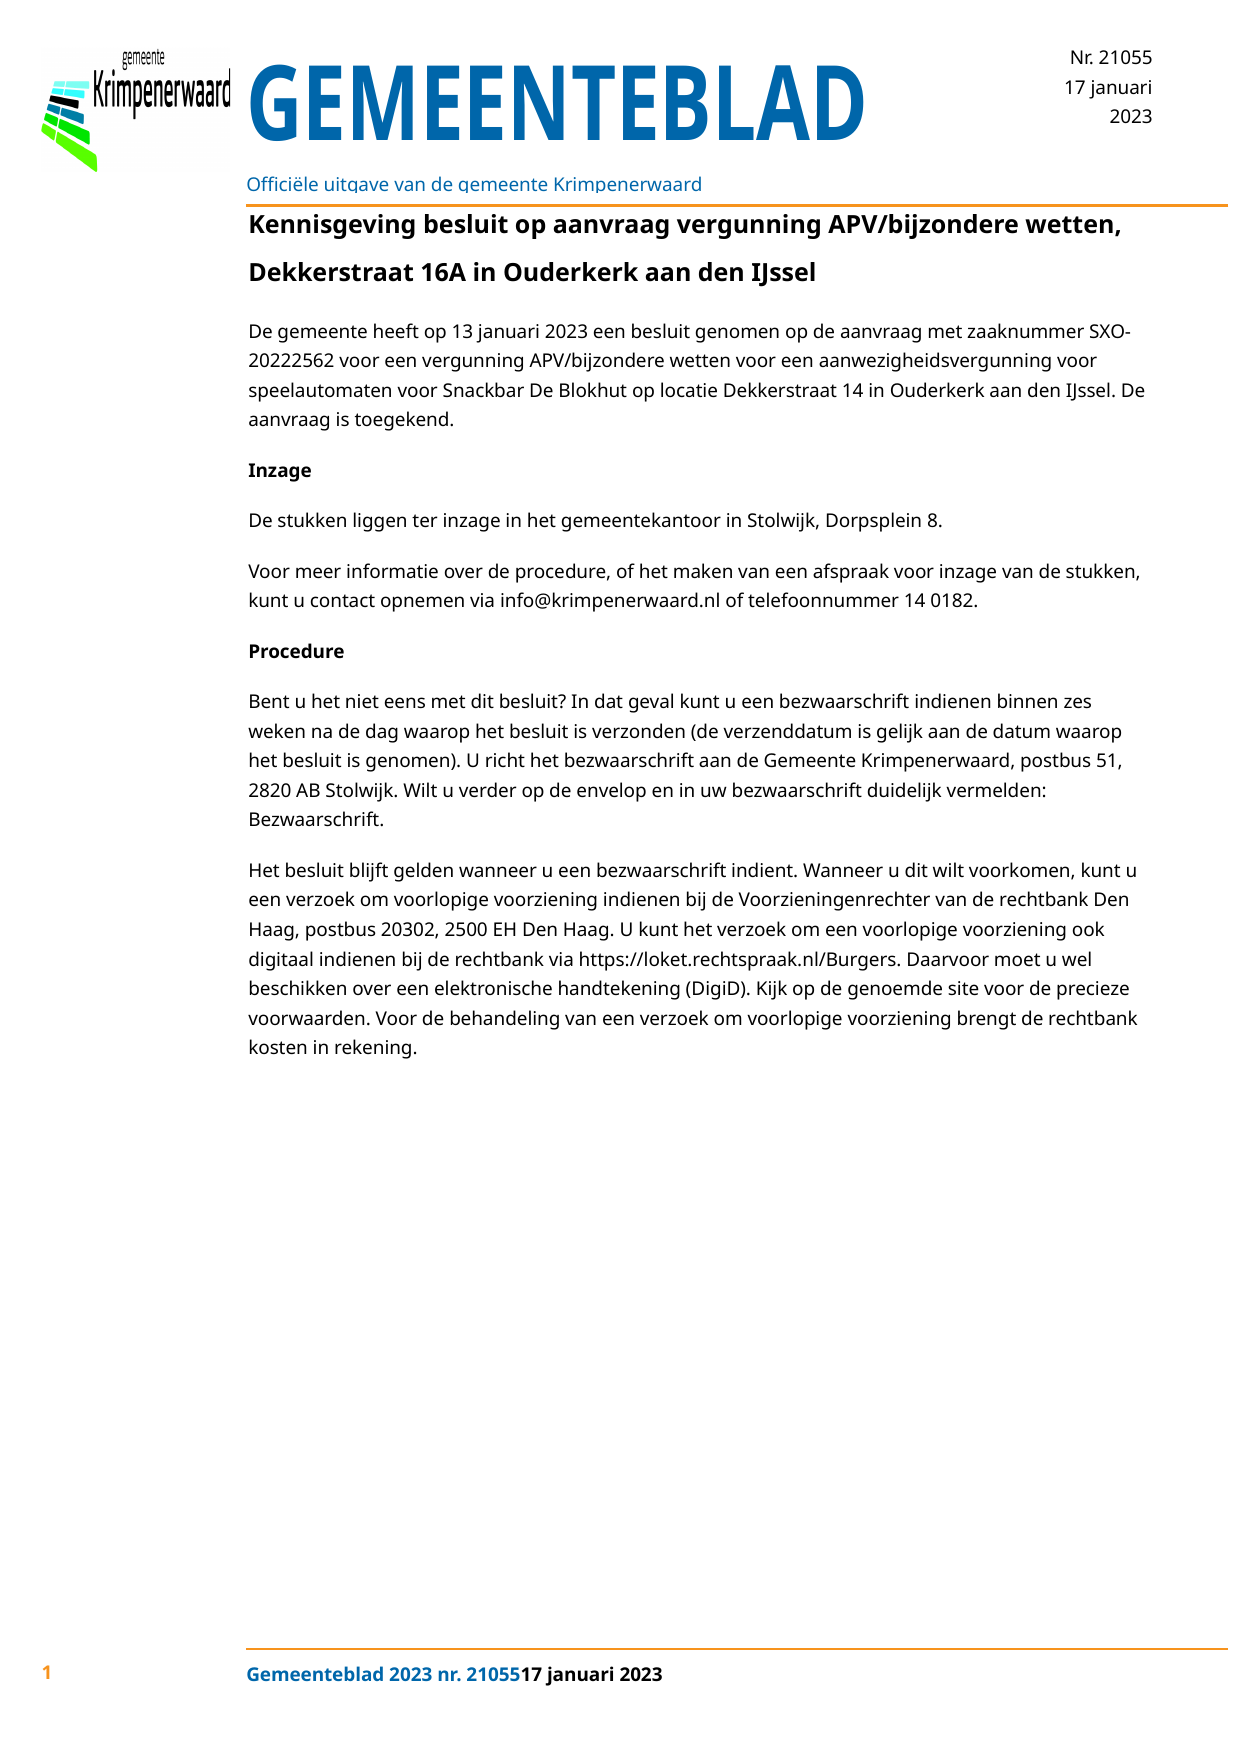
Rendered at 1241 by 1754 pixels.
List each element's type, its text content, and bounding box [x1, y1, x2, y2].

text Voor meer informatie over de procedure, of het maken van een afspraak voor inzage van de stukken, kunt u contact opnemen via info@krimpenerwaard.nl of telefoonnummer 14 0182. [248, 558, 1152, 613]
text Bent u het niet eens met dit besluit? In dat geval kunt u een bezwaarschrift indienen binnen zes weken na de dag waarop het besluit is verzonden (de verzenddatum is gelijk aan de datum waarop het besluit is genomen). U richt het bezwaarschrift aan de Gemeente Krimpenerwaard, postbus 51, 2820 AB Stolwijk. Wilt u verder op de envelop en in uw bezwaarschrift duidelijk vermelden: Bezwaarschrift. [248, 688, 1152, 832]
text Inzage [248, 457, 1152, 483]
text De gemeente heeft op 13 januari 2023 een besluit genomen op de aanvraag met zaaknummer SXO-20222562 voor een vergunning APV/bijzondere wetten voor een aanwezigheidsvergunning voor speelautomaten voor Snackbar De Blokhut op locatie Dekkerstraat 14 in Ouderkerk aan den IJssel. De aanvraag is toegekend. [248, 318, 1152, 432]
text Het besluit blijft gelden wanneer u een bezwaarschrift indient. Wanneer u dit wilt voorkomen, kunt u een verzoek om voorlopige voorziening indienen bij de Voorzieningenrechter van de rechtbank Den Haag, postbus 20302, 2500 EH Den Haag. U kunt het verzoek om een voorlopige voorziening ook digitaal indienen bij de rechtbank via https://loket.rechtspraak.nl/Burgers. Daarvoor moet u wel beschikken over een elektronische handtekening (DigiD). Kijk op de genoemde site voor de precieze voorwaarden. Voor de behandeling van een verzoek om voorlopige voorziening brengt de rechtbank kosten in rekening. [248, 857, 1152, 1060]
picture [41, 47, 231, 172]
text Kennisgeving besluit op aanvraag vergunning APV/bijzondere wetten, Dekkerstraat 16A in Ouderkerk aan den IJssel [248, 207, 1152, 288]
text De stukken liggen ter inzage in het gemeentekantoor in Stolwijk, Dorpsplein 8. [248, 507, 1152, 533]
text Procedure [248, 638, 1152, 664]
